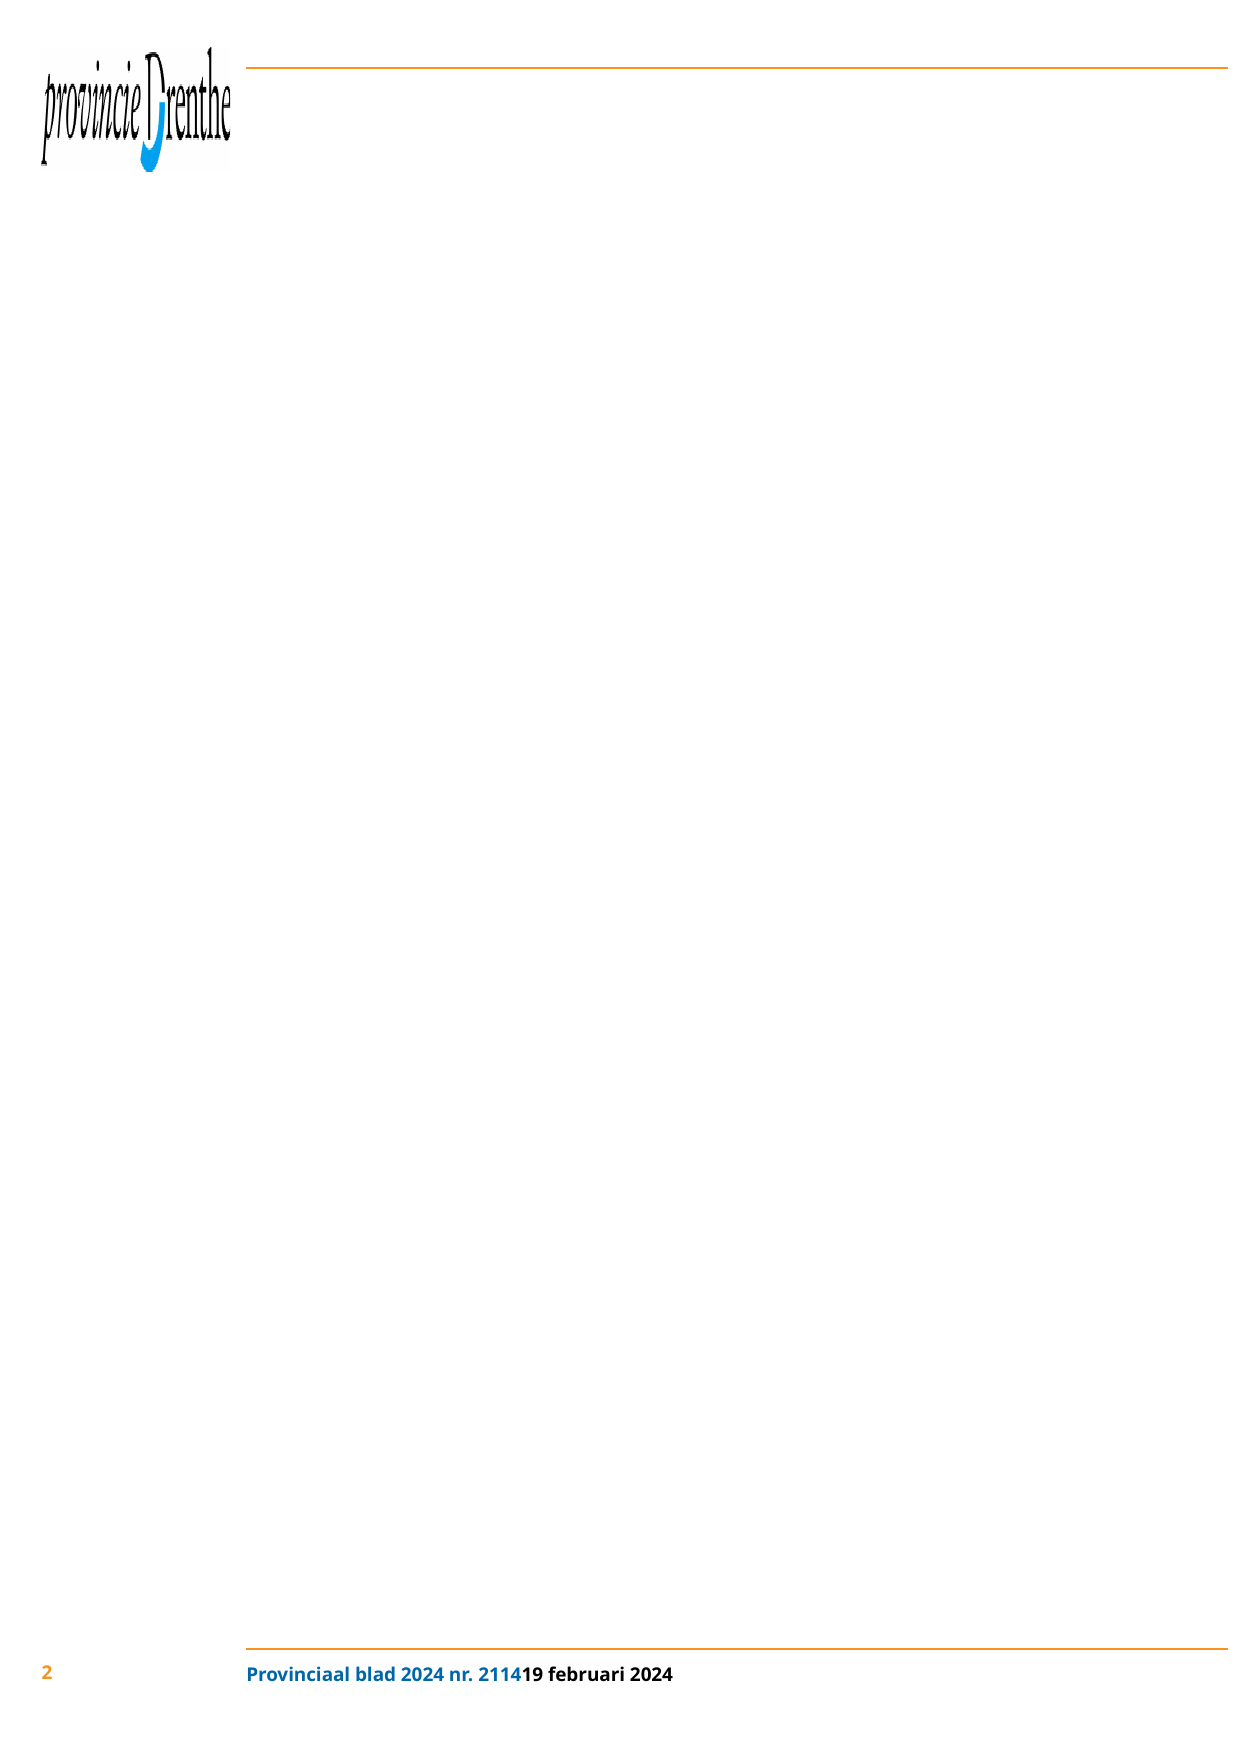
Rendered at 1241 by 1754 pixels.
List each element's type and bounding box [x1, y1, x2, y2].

picture [41, 47, 231, 172]
